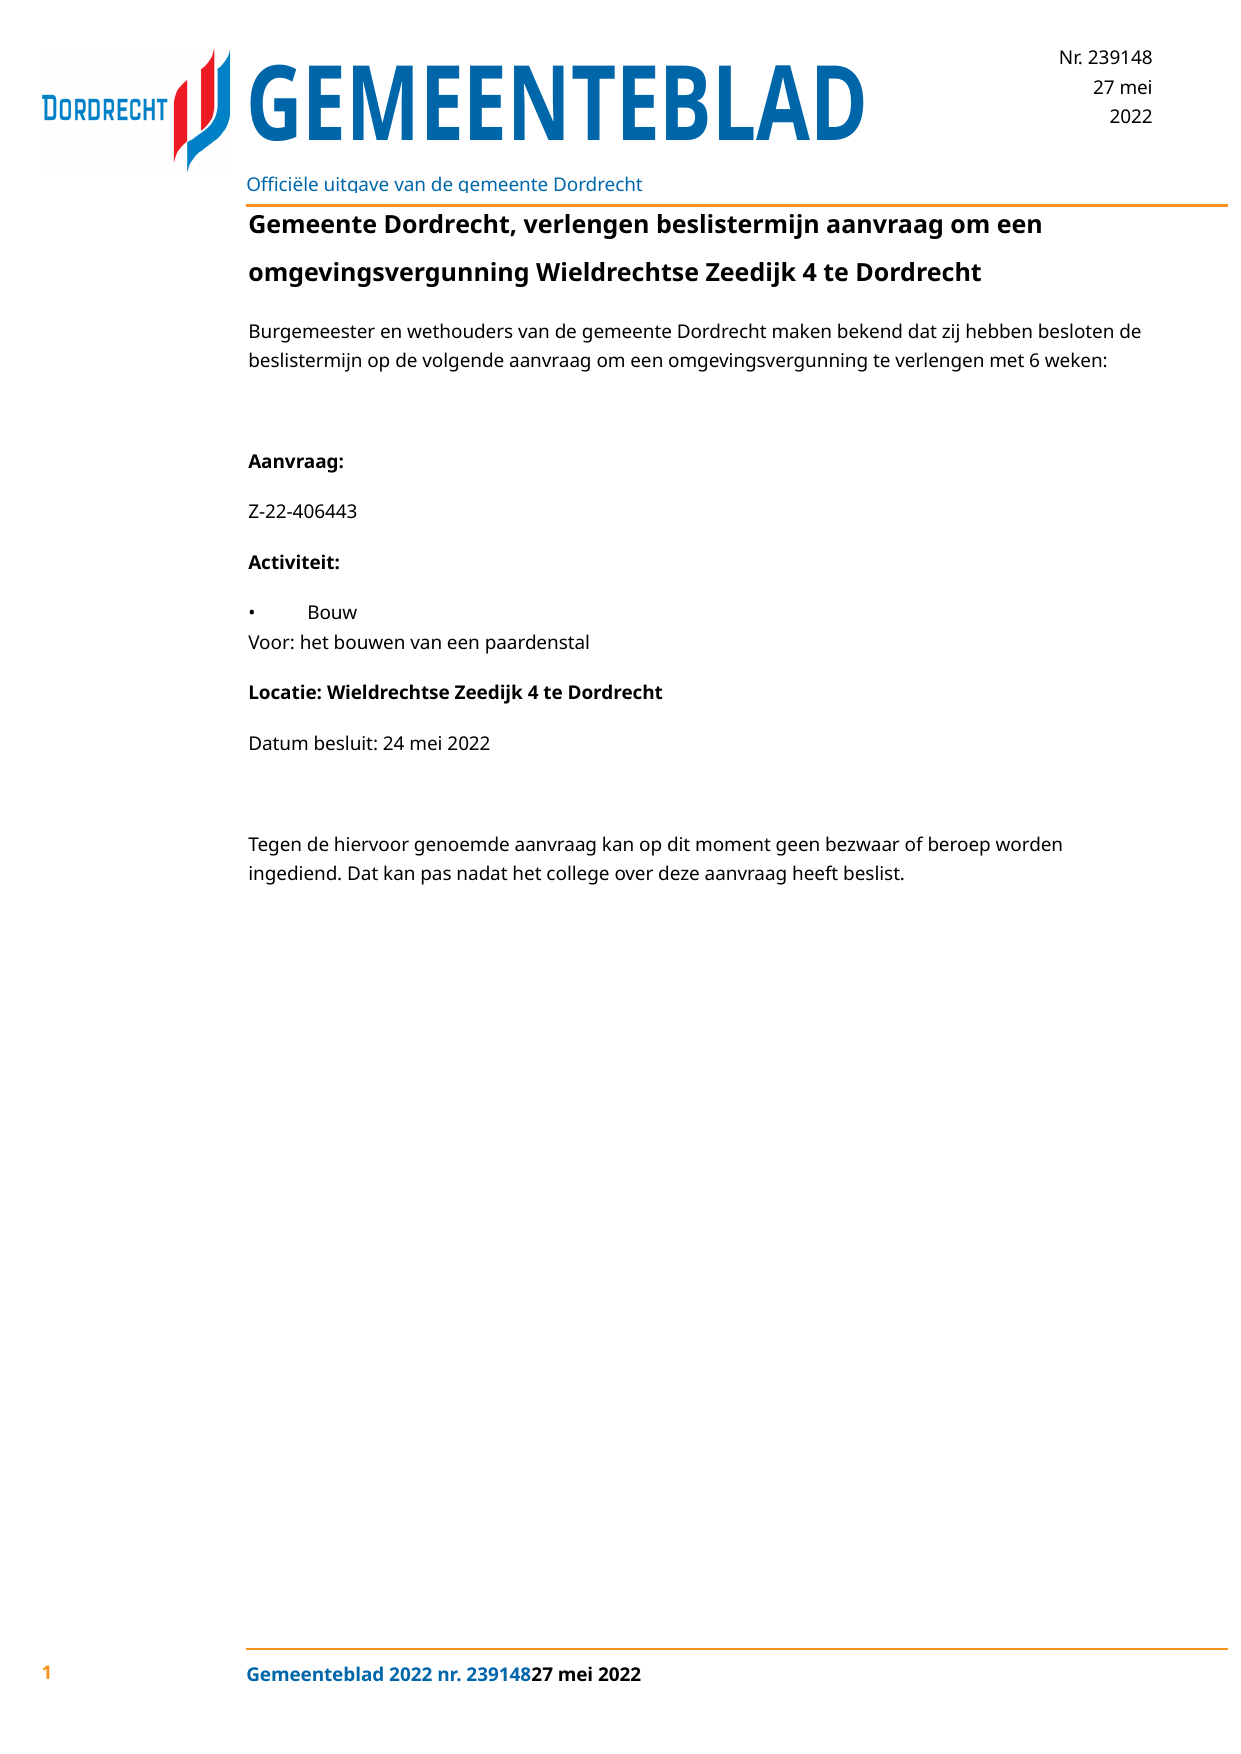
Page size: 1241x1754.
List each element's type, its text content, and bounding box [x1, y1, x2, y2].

list Bouw [248, 599, 1152, 625]
text Voor: het bouwen van een paardenstal [248, 629, 1152, 655]
text Datum besluit: 24 mei 2022 [248, 730, 1152, 756]
text Aanvraag: [248, 448, 1152, 474]
text Locatie: Wieldrechtse Zeedijk 4 te Dordrecht [248, 679, 1152, 705]
text Tegen de hiervoor genoemde aanvraag kan op dit moment geen bezwaar of beroep worden ingediend. Dat kan pas nadat het college over deze aanvraag heeft beslist. [248, 831, 1152, 886]
text Gemeente Dordrecht, verlengen beslistermijn aanvraag om een omgevingsvergunning Wieldrechtse Zeedijk 4 te Dordrecht [248, 207, 1152, 288]
text Burgemeester en wethouders van de gemeente Dordrecht maken bekend dat zij hebben besloten de beslistermijn op de volgende aanvraag om een omgevingsvergunning te verlengen met 6 weken: [248, 318, 1152, 373]
text Z-22-406443 [248, 499, 1152, 524]
picture [41, 47, 231, 172]
text Activiteit: [248, 549, 1152, 575]
